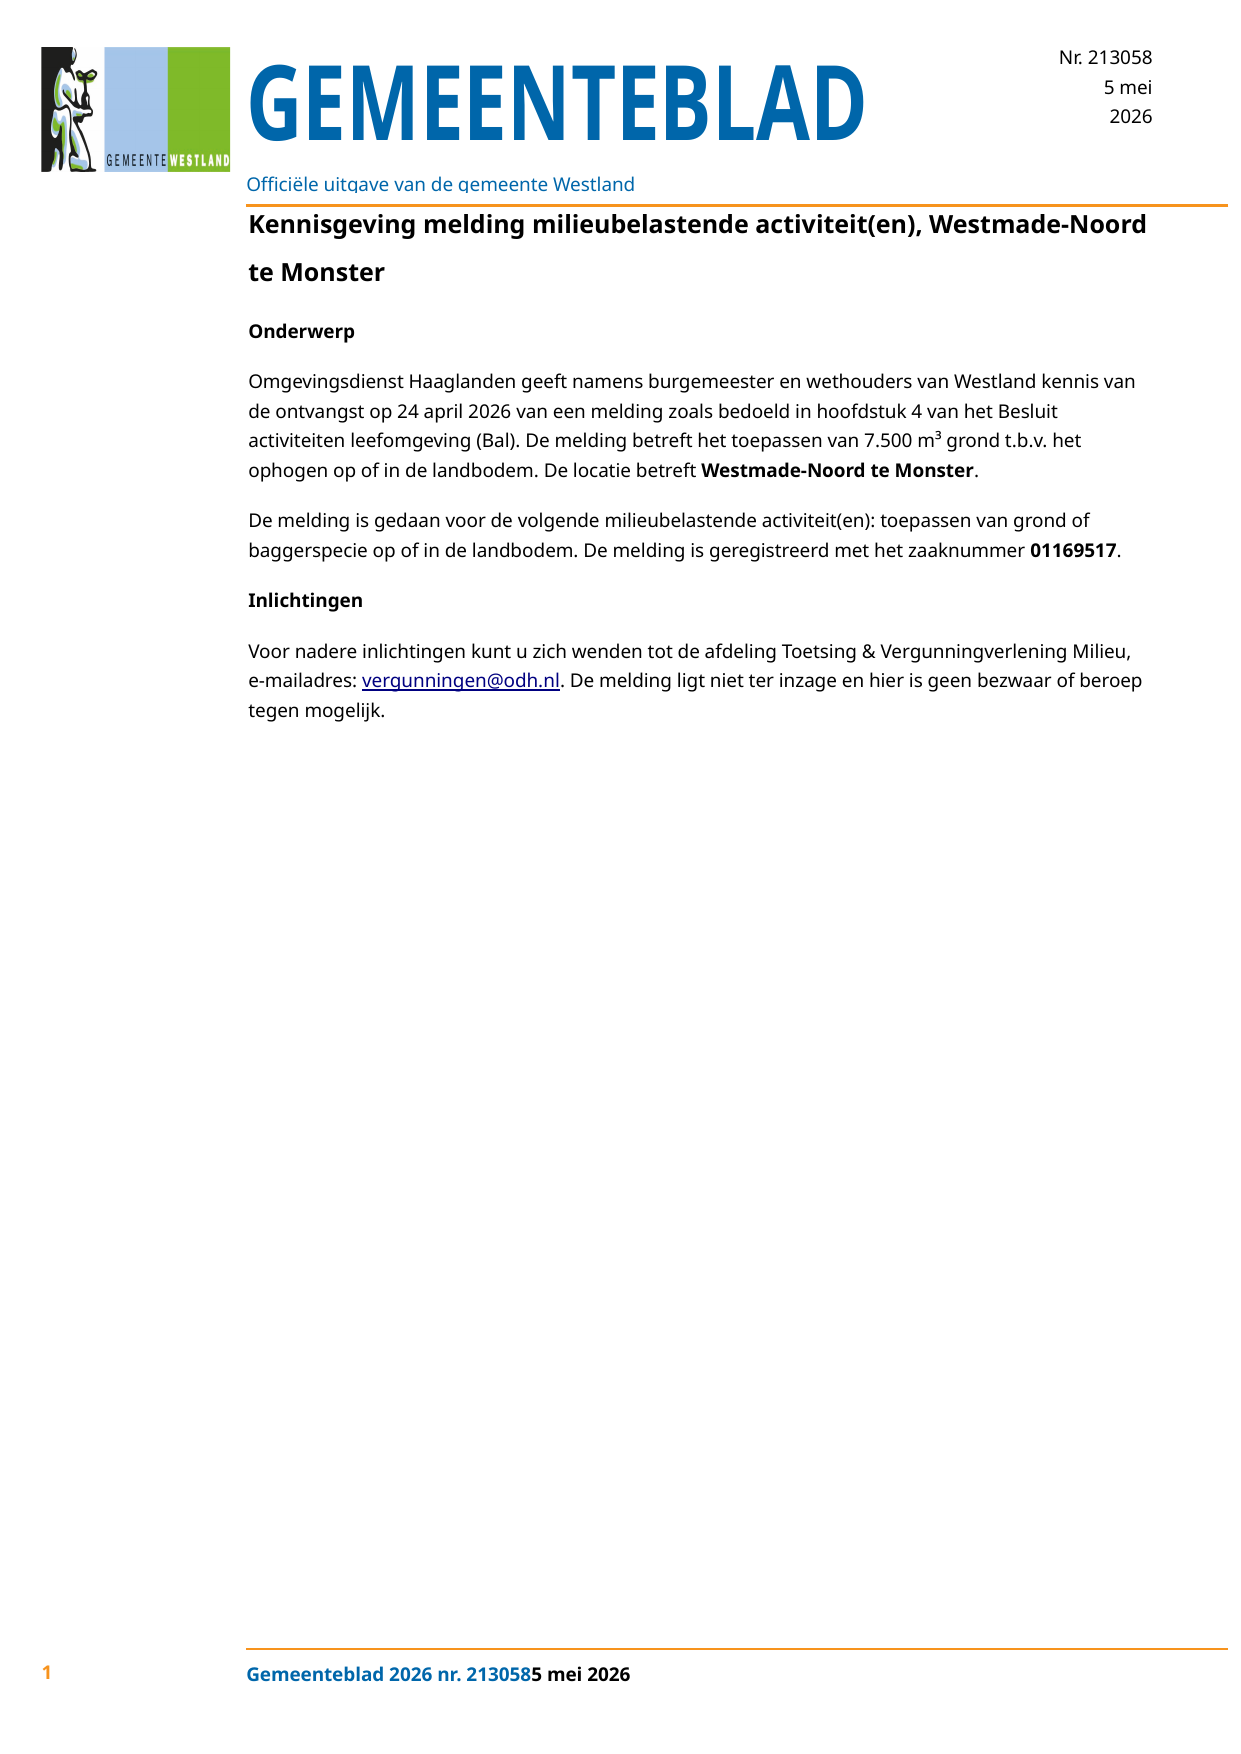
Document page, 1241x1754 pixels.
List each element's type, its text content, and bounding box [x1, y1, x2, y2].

text De melding is gedaan voor de volgende milieubelastende activiteit(en): toepassen van grond of baggerspecie op of in de landbodem. De melding is geregistreerd met het zaaknummer 01169517. [248, 507, 1152, 563]
text Omgevingsdienst Haaglanden geeft namens burgemeester en wethouders van Westland kennis van de ontvangst op 24 april 2026 van een melding zoals bedoeld in hoofdstuk 4 van het Besluit activiteiten leefomgeving (Bal). De melding betreft het toepassen van 7.500 m³ grond t.b.v. het ophogen op of in de landbodem. De locatie betreft Westmade-Noord te Monster. [248, 368, 1152, 483]
text Voor nadere inlichtingen kunt u zich wenden tot de afdeling Toetsing & Vergunningverlening Milieu, e-mailadres: vergunningen@odh.nl. De melding ligt niet ter inzage en hier is geen bezwaar of beroep tegen mogelijk. [248, 638, 1152, 723]
picture [41, 47, 231, 172]
text Onderwerp [248, 318, 1152, 344]
text Inlichtingen [248, 587, 1152, 613]
text Kennisgeving melding milieubelastende activiteit(en), Westmade-Noord te Monster [248, 207, 1152, 288]
